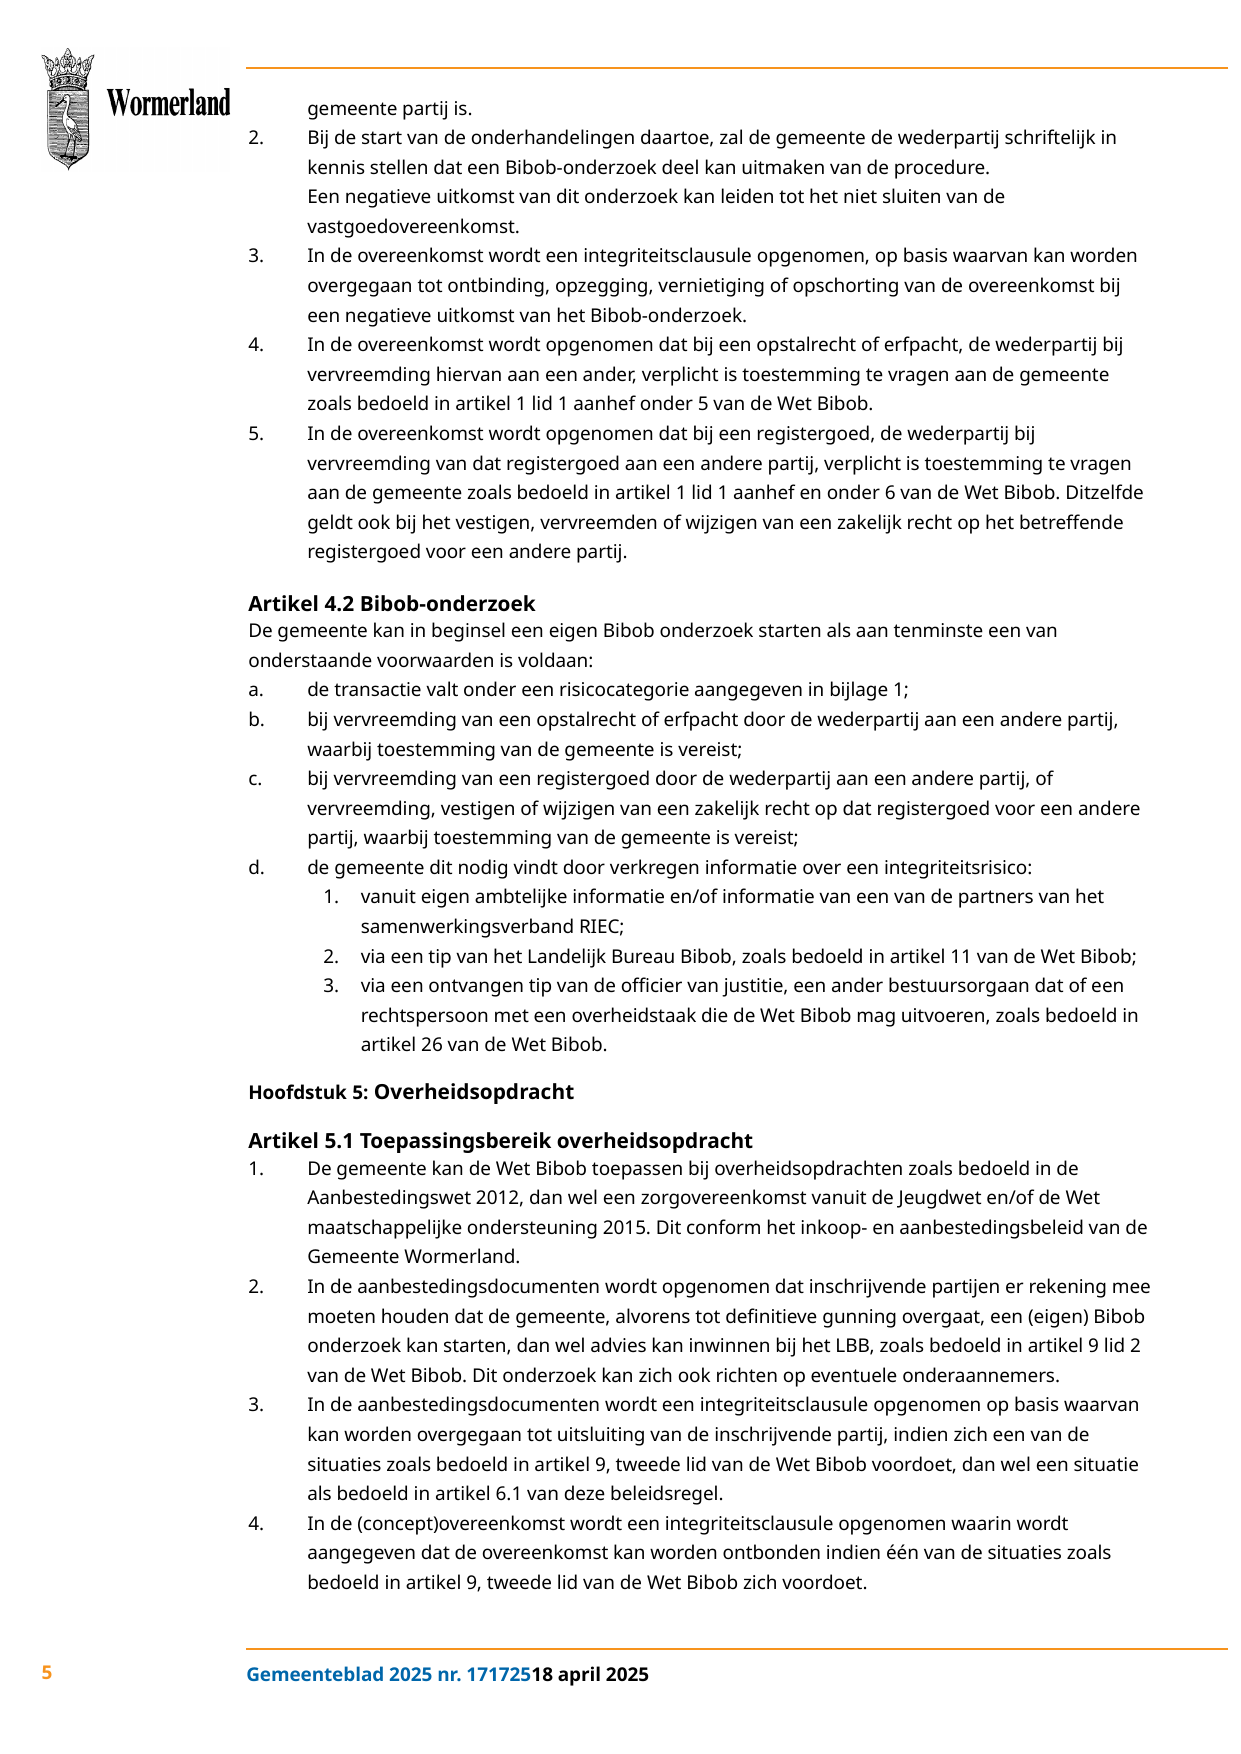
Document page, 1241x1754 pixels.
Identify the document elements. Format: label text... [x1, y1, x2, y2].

list Een negatieve uitkomst van dit onderzoek kan leiden tot het niet sluiten van de vastgoedovereenkomst. [248, 183, 1152, 239]
list In de (concept)overeenkomst wordt een integriteitsclausule opgenomen waarin wordt aangegeven dat de overeenkomst kan worden ontbonden indien één van de situaties zoals bedoeld in artikel 9, tweede lid van de Wet Bibob zich voordoet. [248, 1510, 1152, 1595]
list Bij de start van de onderhandelingen daartoe, zal de gemeente de wederpartij schriftelijk in kennis stellen dat een Bibob-onderzoek deel kan uitmaken van de procedure. [248, 124, 1152, 180]
list In de overeenkomst wordt opgenomen dat bij een registergoed, de wederpartij bij vervreemding van dat registergoed aan een andere partij, verplicht is toestemming te vragen aan de gemeente zoals bedoeld in artikel 1 lid 1 aanhef en onder 6 van de Wet Bibob. Ditzelfde geldt ook bij het vestigen, vervreemden of wijzigen van een zakelijk recht op het betreffende registergoed voor een andere partij. [248, 420, 1152, 564]
text Hoofdstuk 5: Overheidsopdracht [248, 1077, 1152, 1106]
list via een tip van het Landelijk Bureau Bibob, zoals bedoeld in artikel 11 van de Wet Bibob; [323, 943, 1152, 968]
list In de overeenkomst wordt opgenomen dat bij een opstalrecht of erfpacht, de wederpartij bij vervreemding hiervan aan een ander, verplicht is toestemming te vragen aan de gemeente zoals bedoeld in artikel 1 lid 1 aanhef onder 5 van de Wet Bibob. [248, 331, 1152, 416]
text Artikel 5.1 Toepassingsbereik overheidsopdracht [248, 1126, 1152, 1155]
text De gemeente kan in beginsel een eigen Bibob onderzoek starten als aan tenminste een van onderstaande voorwaarden is voldaan: [248, 617, 1152, 673]
list In de aanbestedingsdocumenten wordt opgenomen dat inschrijvende partijen er rekening mee moeten houden dat de gemeente, alvorens tot definitieve gunning overgaat, een (eigen) Bibob onderzoek kan starten, dan wel advies kan inwinnen bij het LBB, zoals bedoeld in artikel 9 lid 2 van de Wet Bibob. Dit onderzoek kan zich ook richten op eventuele onderaannemers. [248, 1273, 1152, 1388]
list via een ontvangen tip van de officier van justitie, een ander bestuursorgaan dat of een rechtspersoon met een overheidstaak die de Wet Bibob mag uitvoeren, zoals bedoeld in artikel 26 van de Wet Bibob. [323, 972, 1152, 1057]
list bij vervreemding van een opstalrecht of erfpacht door de wederpartij aan een andere partij, waarbij toestemming van de gemeente is vereist; [248, 706, 1152, 761]
list bij vervreemding van een registergoed door de wederpartij aan een andere partij, of vervreemding, vestigen of wijzigen van een zakelijk recht op dat registergoed voor een andere partij, waarbij toestemming van de gemeente is vereist; [248, 765, 1152, 850]
list In de overeenkomst wordt een integriteitsclausule opgenomen, op basis waarvan kan worden overgegaan tot ontbinding, opzegging, vernietiging of opschorting van de overeenkomst bij een negatieve uitkomst van het Bibob-onderzoek. [248, 243, 1152, 328]
text Artikel 4.2 Bibob-onderzoek [248, 589, 1152, 617]
list vanuit eigen ambtelijke informatie en/of informatie van een van de partners van het samenwerkingsverband RIEC; [323, 884, 1152, 939]
picture [41, 47, 231, 172]
list De gemeente kan de Wet Bibob toepassen bij overheidsopdrachten zoals bedoeld in de Aanbestedingswet 2012, dan wel een zorgovereenkomst vanuit de Jeugdwet en/of de Wet maatschappelijke ondersteuning 2015. Dit conform het inkoop- en aanbestedingsbeleid van de Gemeente Wormerland. [248, 1155, 1152, 1269]
list de transactie valt onder een risicocategorie aangegeven in bijlage 1; [248, 677, 1152, 702]
list gemeente partij is. [248, 95, 1152, 121]
list In de aanbestedingsdocumenten wordt een integriteitsclausule opgenomen op basis waarvan kan worden overgegaan tot uitsluiting van de inschrijvende partij, indien zich een van de situaties zoals bedoeld in artikel 9, tweede lid van de Wet Bibob voordoet, dan wel een situatie als bedoeld in artikel 6.1 van deze beleidsregel. [248, 1392, 1152, 1506]
list de gemeente dit nodig vindt door verkregen informatie over een integriteitsrisico: [248, 854, 1152, 880]
